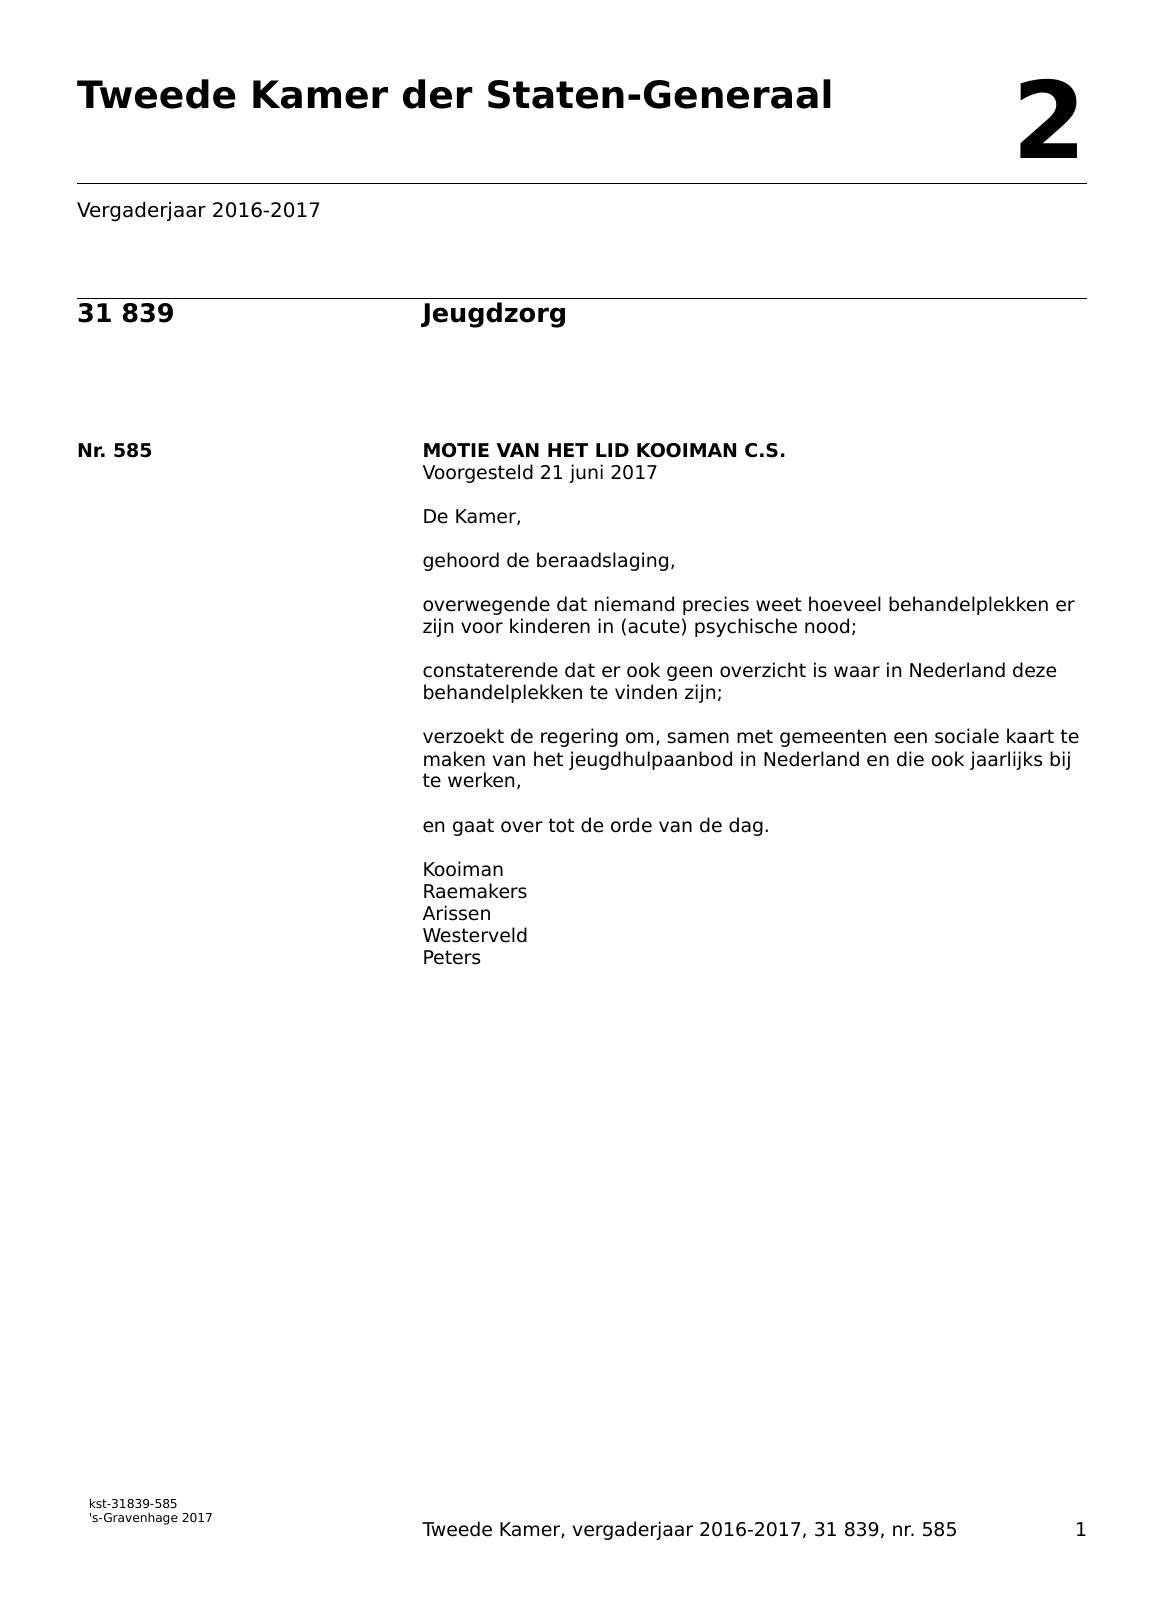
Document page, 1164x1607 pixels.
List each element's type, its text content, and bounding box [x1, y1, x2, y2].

text Kooiman [422, 859, 1087, 881]
text Voorgesteld 21 juni 2017 [422, 462, 1087, 484]
subtitle Nr. 585 MOTIE VAN HET LID KOOIMAN C.S. [77, 440, 1087, 462]
text kst-31839-585 [88, 1497, 323, 1511]
text overwegende dat niemand precies weet hoeveel behandelplekken er zijn voor kinderen in (acute) psychische nood; [422, 594, 1087, 638]
table_cell Vergaderjaar 2016-2017 [77, 184, 1087, 298]
text Westerveld [422, 925, 1087, 947]
text en gaat over tot de orde van de dag. [422, 814, 1087, 837]
text constaterende dat er ook geen overzicht is waar in Nederland deze behandelplekken te vinden zijn; [422, 660, 1087, 704]
text verzoekt de regering om, samen met gemeenten een sociale kaart te maken van het jeugdhulpaanbod in Nederland en die ook jaarlijks bij te werken, [422, 726, 1087, 792]
text Arissen [422, 903, 1087, 925]
text Peters [422, 947, 1087, 969]
table_header Tweede Kamer der Staten-Generaal [77, 59, 886, 183]
text gehoord de beraadslaging, [422, 550, 1087, 572]
text Raemakers [422, 881, 1087, 903]
subtitle 31 839 Jeugdzorg [77, 299, 1087, 329]
text 's-Gravenhage 2017 [88, 1511, 323, 1525]
table_header 2 [886, 59, 1087, 183]
text De Kamer, [422, 506, 1087, 528]
